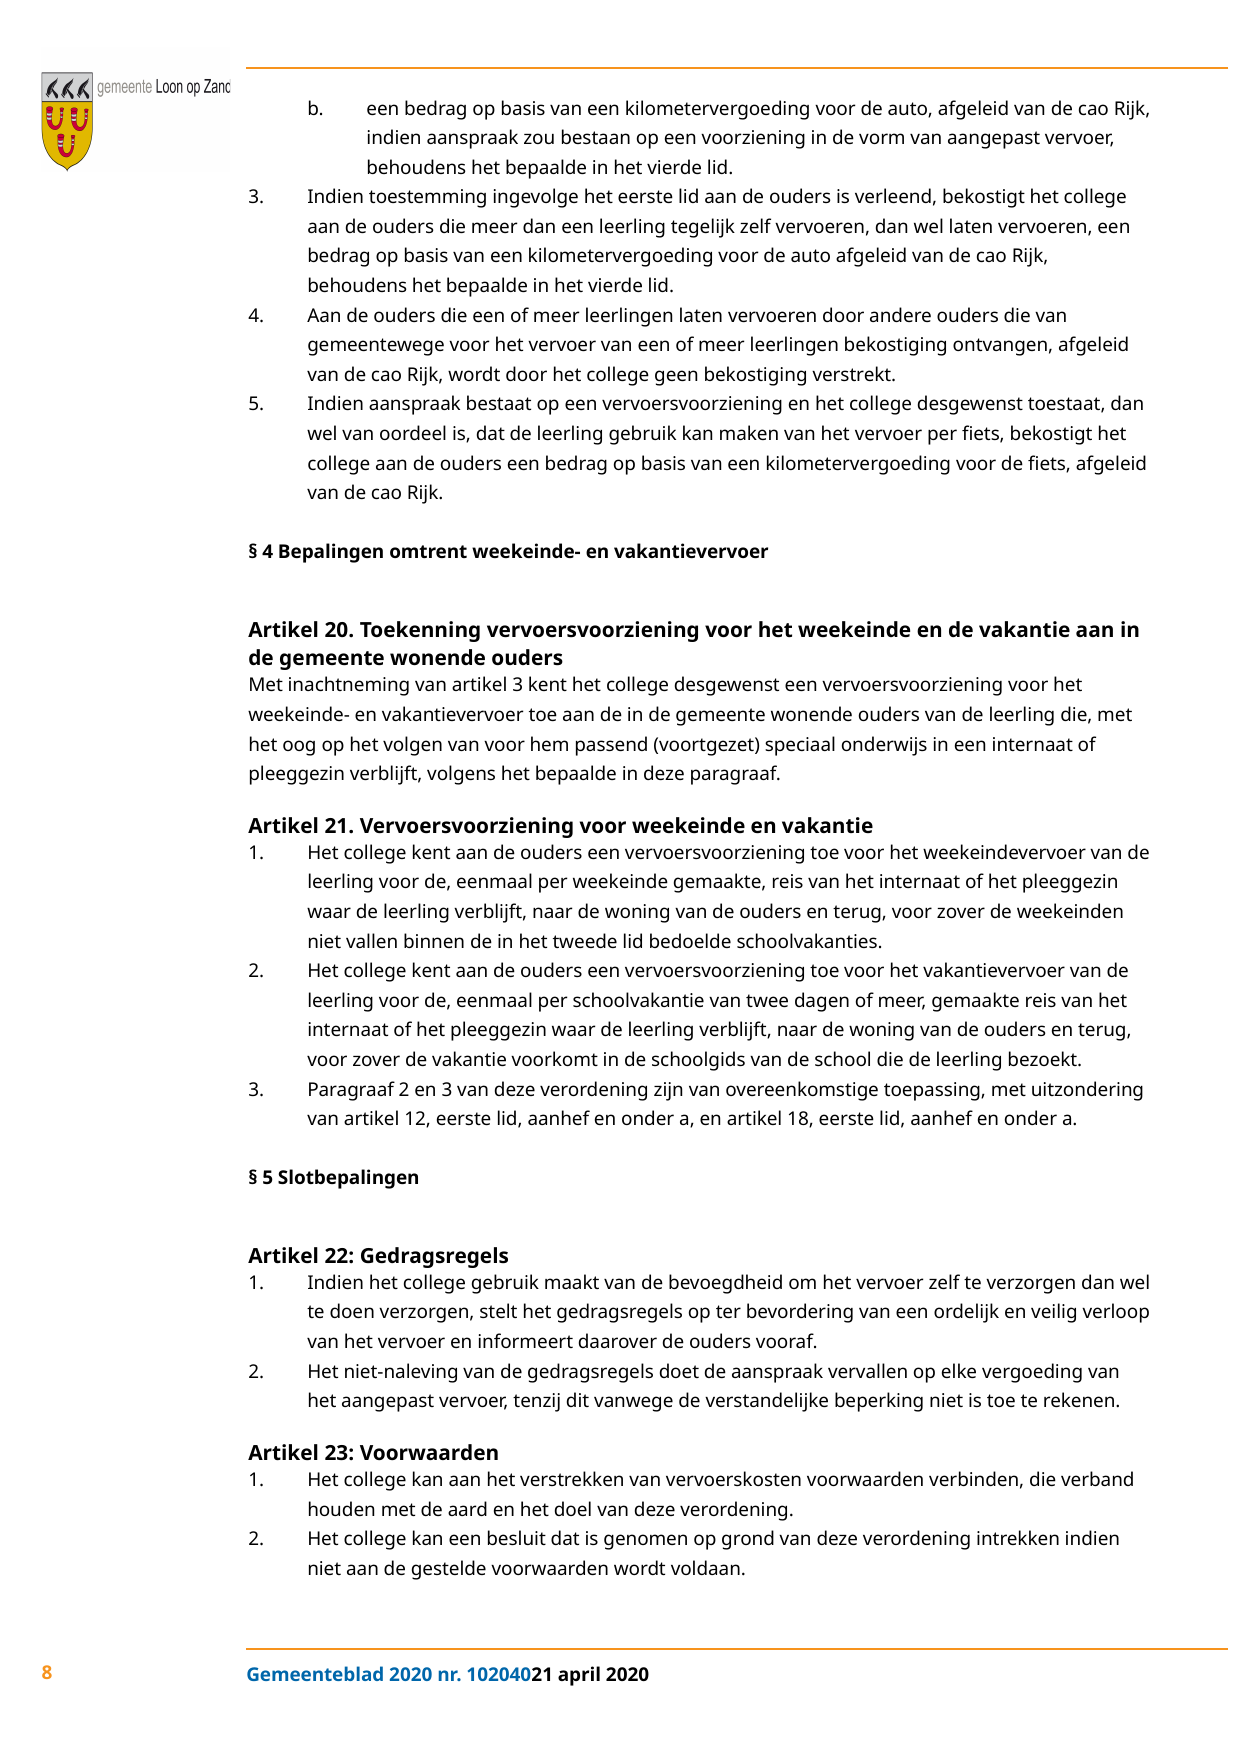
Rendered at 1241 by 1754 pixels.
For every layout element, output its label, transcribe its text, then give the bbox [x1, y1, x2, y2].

list een bedrag op basis van een kilometervergoeding voor de auto, afgeleid van de cao Rijk, indien aanspraak zou bestaan op een voorziening in de vorm van aangepast vervoer, behoudens het bepaalde in het vierde lid. [307, 95, 1152, 180]
text Artikel 21. Vervoersvoorziening voor weekeinde en vakantie [248, 811, 1152, 839]
list Het college kent aan de ouders een vervoersvoorziening toe voor het vakantievervoer van de leerling voor de, eenmaal per schoolvakantie van twee dagen of meer, gemaakte reis van het internaat of het pleeggezin waar de leerling verblijft, naar de woning van de ouders en terug, voor zover de vakantie voorkomt in de schoolgids van de school die de leerling bezoekt. [248, 957, 1152, 1072]
text § 5 Slotbepalingen [248, 1164, 1152, 1190]
list Het college kan een besluit dat is genomen op grond van deze verordening intrekken indien niet aan de gestelde voorwaarden wordt voldaan. [248, 1526, 1152, 1581]
picture [41, 47, 231, 172]
list Indien toestemming ingevolge het eerste lid aan de ouders is verleend, bekostigt het college aan de ouders die meer dan een leerling tegelijk zelf vervoeren, dan wel laten vervoeren, een bedrag op basis van een kilometervergoeding voor de auto afgeleid van de cao Rijk, behoudens het bepaalde in het vierde lid. [248, 183, 1152, 298]
list Het niet-naleving van de gedragsregels doet de aanspraak vervallen op elke vergoeding van het aangepast vervoer, tenzij dit vanwege de verstandelijke beperking niet is toe te rekenen. [248, 1358, 1152, 1413]
text Artikel 22: Gedragsregels [248, 1241, 1152, 1269]
text Met inachtneming van artikel 3 kent het college desgewenst een vervoersvoorziening voor het weekeinde- en vakantievervoer toe aan de in de gemeente wonende ouders van de leerling die, met het oog op het volgen van voor hem passend (voortgezet) speciaal onderwijs in een internaat of pleeggezin verblijft, volgens het bepaalde in deze paragraaf. [248, 672, 1152, 786]
list Aan de ouders die een of meer leerlingen laten vervoeren door andere ouders die van gemeentewege voor het vervoer van een of meer leerlingen bekostiging ontvangen, afgeleid van de cao Rijk, wordt door het college geen bekostiging verstrekt. [248, 302, 1152, 387]
list Indien aanspraak bestaat op een vervoersvoorziening en het college desgewenst toestaat, dan wel van oordeel is, dat de leerling gebruik kan maken van het vervoer per fiets, bekostigt het college aan de ouders een bedrag op basis van een kilometervergoeding voor de fiets, afgeleid van de cao Rijk. [248, 391, 1152, 505]
list Paragraaf 2 en 3 van deze verordening zijn van overeenkomstige toepassing, met uitzondering van artikel 12, eerste lid, aanhef en onder a, en artikel 18, eerste lid, aanhef en onder a. [248, 1076, 1152, 1131]
list Het college kan aan het verstrekken van vervoerskosten voorwaarden verbinden, die verband houden met de aard en het doel van deze verordening. [248, 1466, 1152, 1522]
list Indien het college gebruik maakt van de bevoegdheid om het vervoer zelf te verzorgen dan wel te doen verzorgen, stelt het gedragsregels op ter bevordering van een ordelijk en veilig verloop van het vervoer en informeert daarover de ouders vooraf. [248, 1269, 1152, 1354]
list Het college kent aan de ouders een vervoersvoorziening toe voor het weekeindevervoer van de leerling voor de, eenmaal per weekeinde gemaakte, reis van het internaat of het pleeggezin waar de leerling verblijft, naar de woning van de ouders en terug, voor zover de weekeinden niet vallen binnen de in het tweede lid bedoelde schoolvakanties. [248, 839, 1152, 954]
text Artikel 23: Voorwaarden [248, 1438, 1152, 1466]
text § 4 Bepalingen omtrent weekeinde- en vakantievervoer [248, 538, 1152, 564]
text Artikel 20. Toekenning vervoersvoorziening voor het weekeinde en de vakantie aan in de gemeente wonende ouders [248, 615, 1152, 672]
